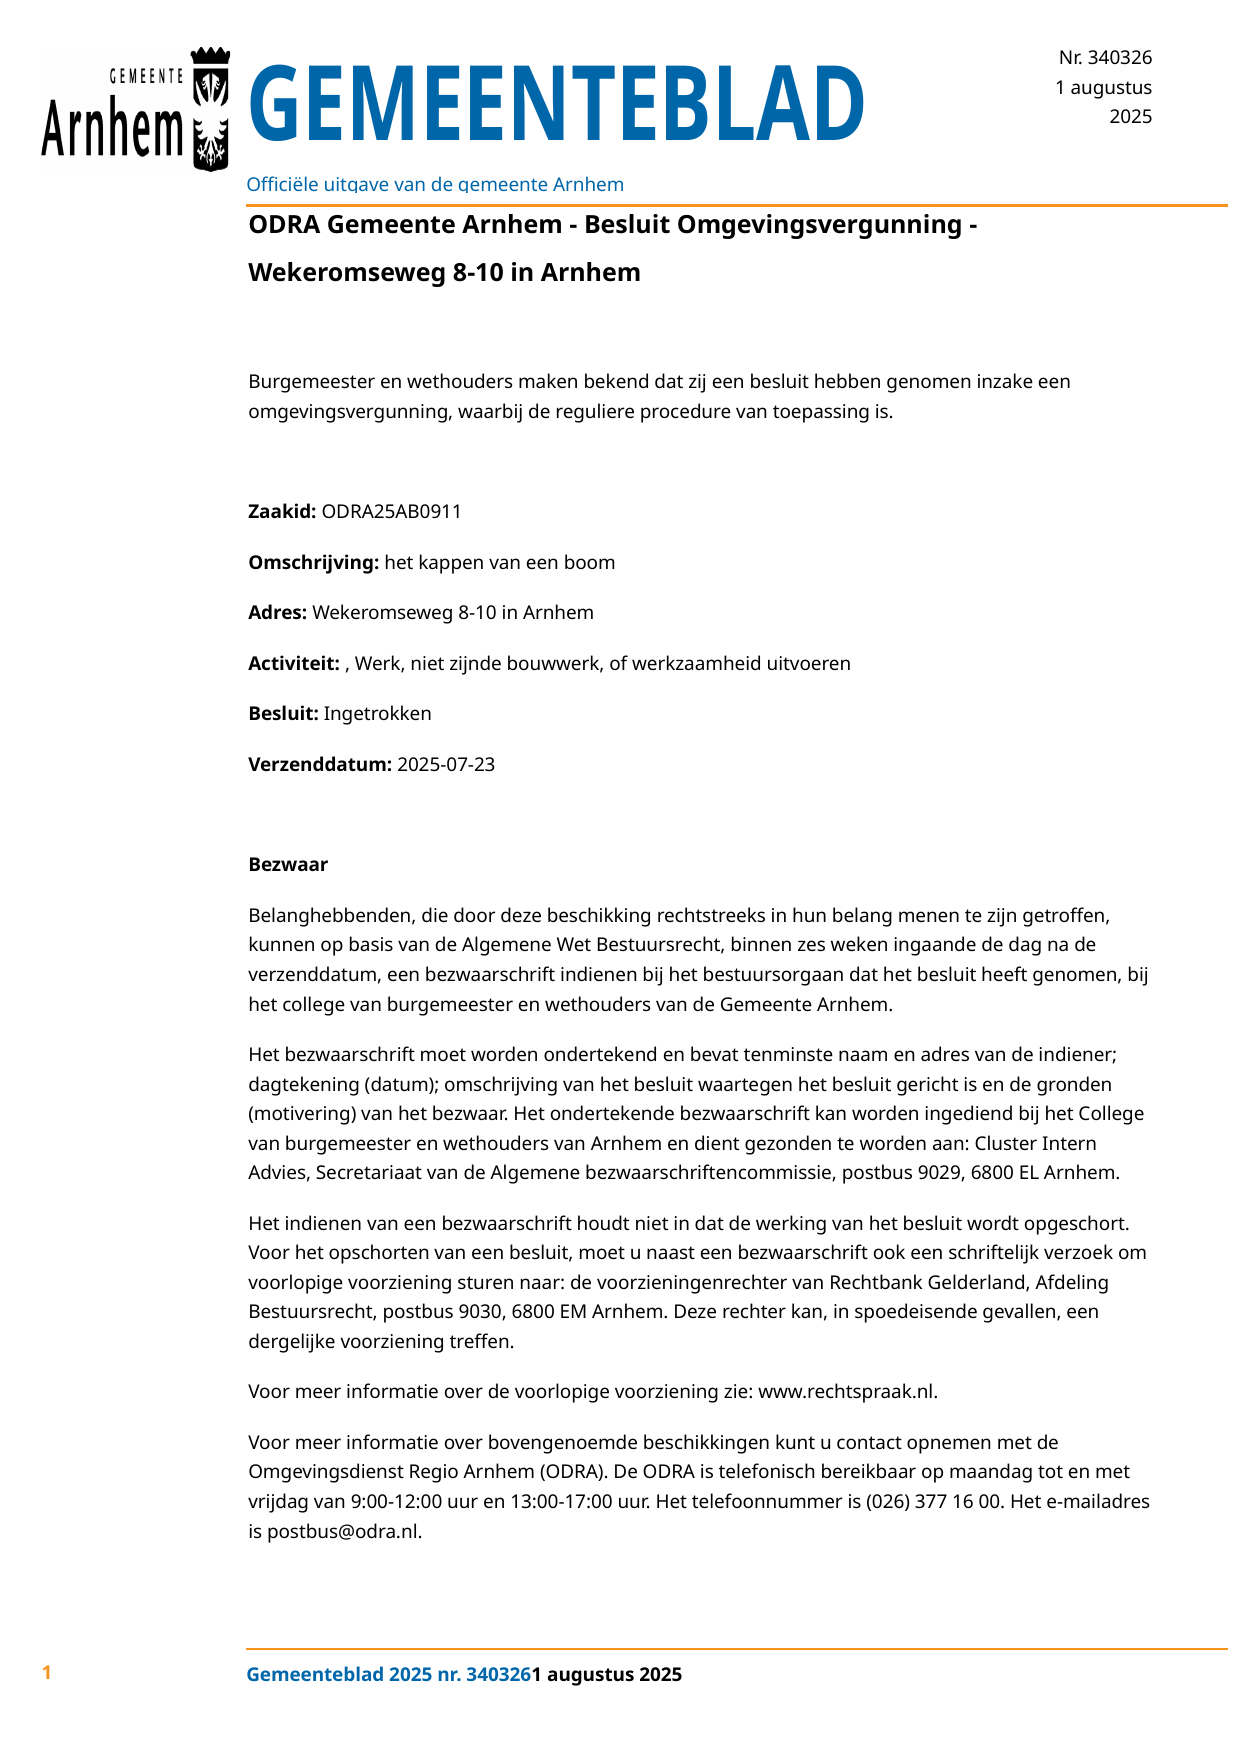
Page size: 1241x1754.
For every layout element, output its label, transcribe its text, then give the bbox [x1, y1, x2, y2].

picture [41, 47, 231, 172]
text Belanghebbenden, die door deze beschikking rechtstreeks in hun belang menen te zijn getroffen, kunnen op basis van de Algemene Wet Bestuursrecht, binnen zes weken ingaande de dag na de verzenddatum, een bezwaarschrift indienen bij het bestuursorgaan dat het besluit heeft genomen, bij het college van burgemeester en wethouders van de Gemeente Arnhem. [248, 902, 1152, 1017]
text Verzenddatum: 2025-07-23 [248, 751, 1152, 777]
text Activiteit: , Werk, niet zijnde bouwwerk, of werkzaamheid uitvoeren [248, 650, 1152, 676]
text Bezwaar [248, 852, 1152, 877]
text ODRA Gemeente Arnhem - Besluit Omgevingsvergunning - Wekeromseweg 8-10 in Arnhem [248, 207, 1152, 288]
text Voor meer informatie over bovengenoemde beschikkingen kunt u contact opnemen met de Omgevingsdienst Regio Arnhem (ODRA). De ODRA is telefonisch bereikbaar op maandag tot en met vrijdag van 9:00-12:00 uur en 13:00-17:00 uur. Het telefoonnummer is (026) 377 16 00. Het e-mailadres is postbus@odra.nl. [248, 1429, 1152, 1544]
text Adres: Wekeromseweg 8-10 in Arnhem [248, 599, 1152, 625]
text Het bezwaarschrift moet worden ondertekend en bevat tenminste naam en adres van de indiener; dagtekening (datum); omschrijving van het besluit waartegen het besluit gericht is en de gronden (motivering) van het bezwaar. Het ondertekende bezwaarschrift kan worden ingediend bij het College van burgemeester en wethouders van Arnhem en dient gezonden te worden aan: Cluster Intern Advies, Secretariaat van de Algemene bezwaarschriftencommissie, postbus 9029, 6800 EL Arnhem. [248, 1041, 1152, 1185]
text Besluit: Ingetrokken [248, 700, 1152, 726]
text Burgemeester en wethouders maken bekend dat zij een besluit hebben genomen inzake een omgevingsvergunning, waarbij de reguliere procedure van toepassing is. [248, 368, 1152, 424]
text Omschrijving: het kappen van een boom [248, 549, 1152, 575]
text Het indienen van een bezwaarschrift houdt niet in dat de werking van het besluit wordt opgeschort. Voor het opschorten van een besluit, moet u naast een bezwaarschrift ook een schriftelijk verzoek om voorlopige voorziening sturen naar: de voorzieningenrechter van Rechtbank Gelderland, Afdeling Bestuursrecht, postbus 9030, 6800 EM Arnhem. Deze rechter kan, in spoedeisende gevallen, een dergelijke voorziening treffen. [248, 1210, 1152, 1354]
text Voor meer informatie over de voorlopige voorziening zie: www.rechtspraak.nl. [248, 1379, 1152, 1404]
text Zaakid: ODRA25AB0911 [248, 499, 1152, 524]
